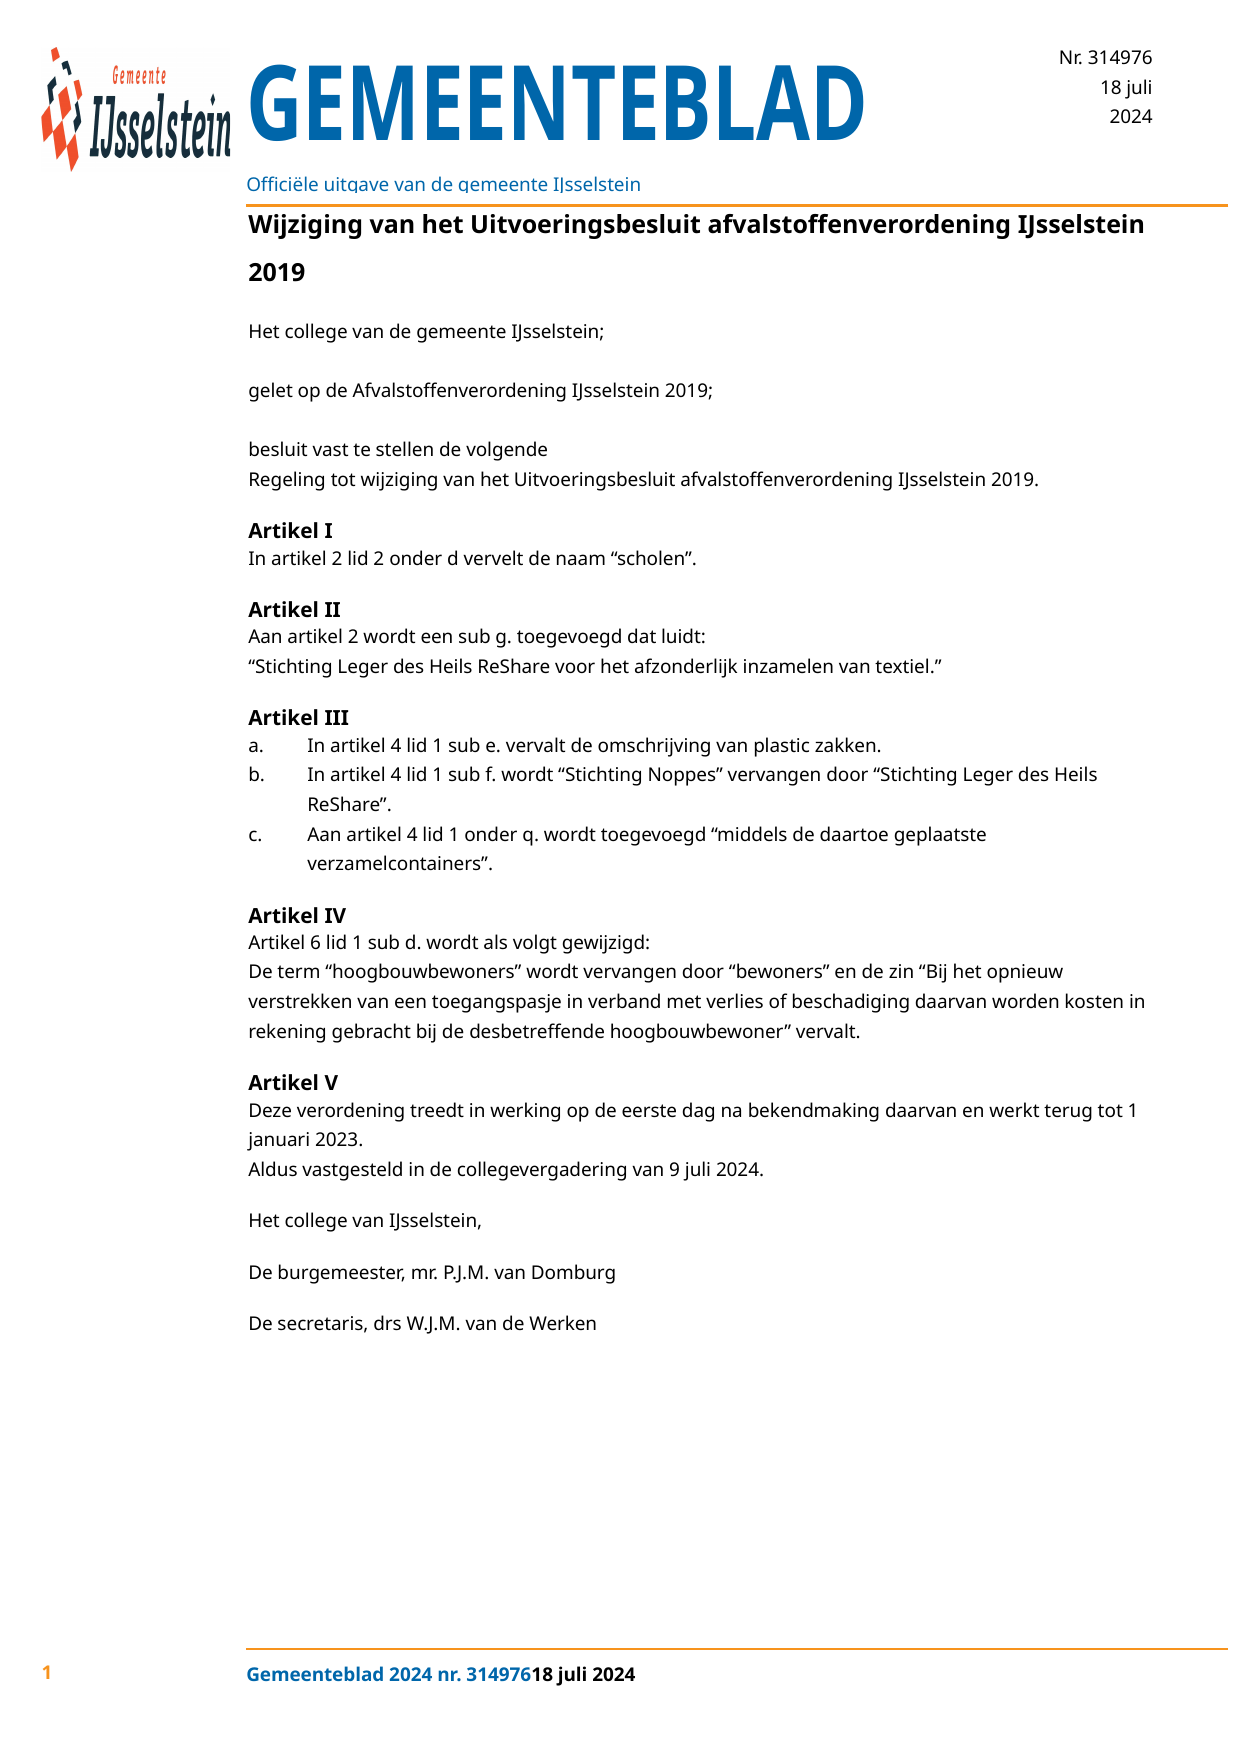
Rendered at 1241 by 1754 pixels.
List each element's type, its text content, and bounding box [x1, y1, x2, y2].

text Aldus vastgesteld in de collegevergadering van 9 juli 2024. [248, 1156, 1152, 1182]
text Deze verordening treedt in werking op de eerste dag na bekendmaking daarvan en werkt terug tot 1 januari 2023. [248, 1097, 1152, 1152]
text Artikel IV [248, 901, 1152, 929]
text Regeling tot wijziging van het Uitvoeringsbesluit afvalstoffenverordening IJsselstein 2019. [248, 466, 1152, 492]
text Artikel 6 lid 1 sub d. wordt als volgt gewijzigd: [248, 929, 1152, 955]
text Aan artikel 2 wordt een sub g. toegevoegd dat luidt: [248, 623, 1152, 649]
list Aan artikel 4 lid 1 onder q. wordt toegevoegd “middels de daartoe geplaatste verzamelcontainers”. [248, 821, 1152, 876]
text Artikel V [248, 1068, 1152, 1097]
text De secretaris, drs W.J.M. van de Werken [248, 1310, 1152, 1336]
text Artikel I [248, 516, 1152, 545]
text gelet op de Afvalstoffenverordening IJsselstein 2019; [248, 377, 1152, 403]
text Artikel II [248, 595, 1152, 623]
text besluit vast te stellen de volgende [248, 436, 1152, 462]
text De burgemeester, mr. P.J.M. van Domburg [248, 1259, 1152, 1284]
text De term “hoogbouwbewoners” wordt vervangen door “bewoners” en de zin “Bij het opnieuw verstrekken van een toegangspasje in verband met verlies of beschadiging daarvan worden kosten in rekening gebracht bij de desbetreffende hoogbouwbewoner” vervalt. [248, 959, 1152, 1044]
text Wijziging van het Uitvoeringsbesluit afvalstoffenverordening IJsselstein 2019 [248, 207, 1152, 288]
text Het college van IJsselstein, [248, 1207, 1152, 1233]
text Artikel III [248, 703, 1152, 732]
text In artikel 2 lid 2 onder d vervelt de naam “scholen”. [248, 545, 1152, 570]
list In artikel 4 lid 1 sub e. vervalt de omschrijving van plastic zakken. [248, 732, 1152, 758]
text Het college van de gemeente IJsselstein; [248, 318, 1152, 344]
text “Stichting Leger des Heils ReShare voor het afzonderlijk inzamelen van textiel.” [248, 653, 1152, 679]
picture [41, 47, 231, 172]
list In artikel 4 lid 1 sub f. wordt “Stichting Noppes” vervangen door “Stichting Leger des Heils ReShare”. [248, 762, 1152, 817]
